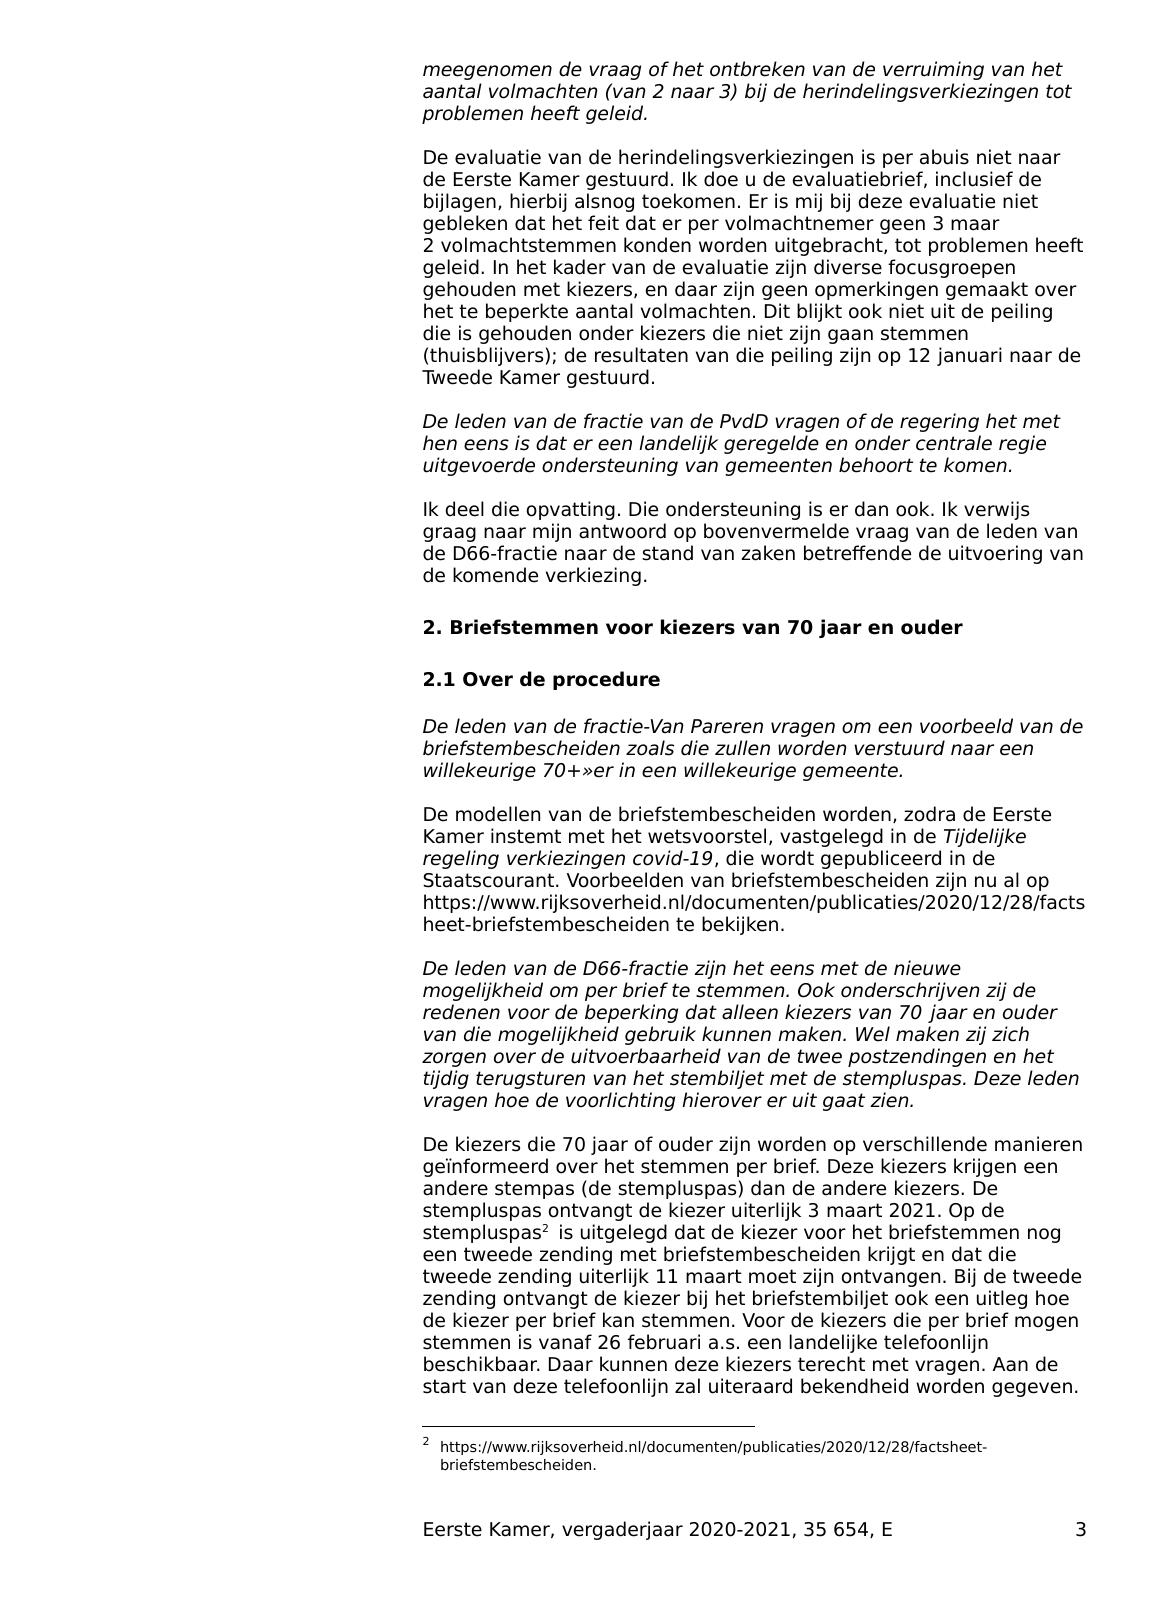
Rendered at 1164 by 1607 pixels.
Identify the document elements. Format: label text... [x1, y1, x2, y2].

text https://www.rijksoverheid.nl/documenten/publicaties/2020/12/28/factsheet-briefstembescheiden. [422, 1435, 1087, 1474]
text De kiezers die 70 jaar of ouder zijn worden op verschillende manieren geïnformeerd over het stemmen per brief. Deze kiezers krijgen een andere stempas (de stempluspas) dan de andere kiezers. De stempluspas ontvangt de kiezer uiterlijk 3 maart 2021. Op de stempluspas is uitgelegd dat de kiezer voor het briefstemmen nog een tweede zending met briefstembescheiden krijgt en dat die tweede zending uiterlijk 11 maart moet zijn ontvangen. Bij de tweede zending ontvangt de kiezer bij het briefstembiljet ook een uitleg hoe de kiezer per brief kan stemmen. Voor de kiezers die per brief mogen stemmen is vanaf 26 februari a.s. een landelijke telefoonlijn beschikbaar. Daar kunnen deze kiezers terecht met vragen. Aan de start van deze telefoonlijn zal uiteraard bekendheid worden gegeven. [422, 1134, 1087, 1398]
text De evaluatie van de herindelingsverkiezingen is per abuis niet naar de Eerste Kamer gestuurd. Ik doe u de evaluatiebrief, inclusief de bijlagen, hierbij alsnog toekomen. Er is mij bij deze evaluatie niet gebleken dat het feit dat er per volmachtnemer geen 3 maar 2 volmachtstemmen konden worden uitgebracht, tot problemen heeft geleid. In het kader van de evaluatie zijn diverse focusgroepen gehouden met kiezers, en daar zijn geen opmerkingen gemaakt over het te beperkte aantal volmachten. Dit blijkt ook niet uit de peiling die is gehouden onder kiezers die niet zijn gaan stemmen (thuisblijvers); de resultaten van die peiling zijn op 12 januari naar de Tweede Kamer gestuurd. [422, 147, 1087, 389]
text De leden van de fractie-Van Pareren vragen om een voorbeeld van de briefstembescheiden zoals die zullen worden verstuurd naar een willekeurige 70+»er in een willekeurige gemeente. [422, 716, 1087, 782]
text De modellen van de briefstembescheiden worden, zodra de Eerste Kamer instemt met het wetsvoorstel, vastgelegd in de Tijdelijke regeling verkiezingen covid-19, die wordt gepubliceerd in de Staatscourant. Voorbeelden van briefstembescheiden zijn nu al op https://www.rijksoverheid.nl/documenten/publicaties/2020/12/28/factsheet-briefstembescheiden te bekijken. [422, 804, 1087, 936]
subtitle 2. Briefstemmen voor kiezers van 70 jaar en ouder [422, 617, 1087, 639]
text Ik deel die opvatting. Die ondersteuning is er dan ook. Ik verwijs graag naar mijn antwoord op bovenvermelde vraag van de leden van de D66-fractie naar de stand van zaken betreffende de uitvoering van de komende verkiezing. [422, 499, 1087, 587]
text meegenomen de vraag of het ontbreken van de verruiming van het aantal volmachten (van 2 naar 3) bij de herindelingsverkiezingen tot problemen heeft geleid. [422, 59, 1087, 125]
text De leden van de fractie van de PvdD vragen of de regering het met hen eens is dat er een landelijk geregelde en onder centrale regie uitgevoerde ondersteuning van gemeenten behoort te komen. [422, 411, 1087, 477]
text De leden van de D66-fractie zijn het eens met de nieuwe mogelijkheid om per brief te stemmen. Ook onderschrijven zij de redenen voor de beperking dat alleen kiezers van 70 jaar en ouder van die mogelijkheid gebruik kunnen maken. Wel maken zij zich zorgen over de uitvoerbaarheid van de twee postzendingen en het tijdig terugsturen van het stembiljet met de stempluspas. Deze leden vragen hoe de voorlichting hierover er uit gaat zien. [422, 958, 1087, 1112]
subtitle 2.1 Over de procedure [422, 669, 1087, 691]
